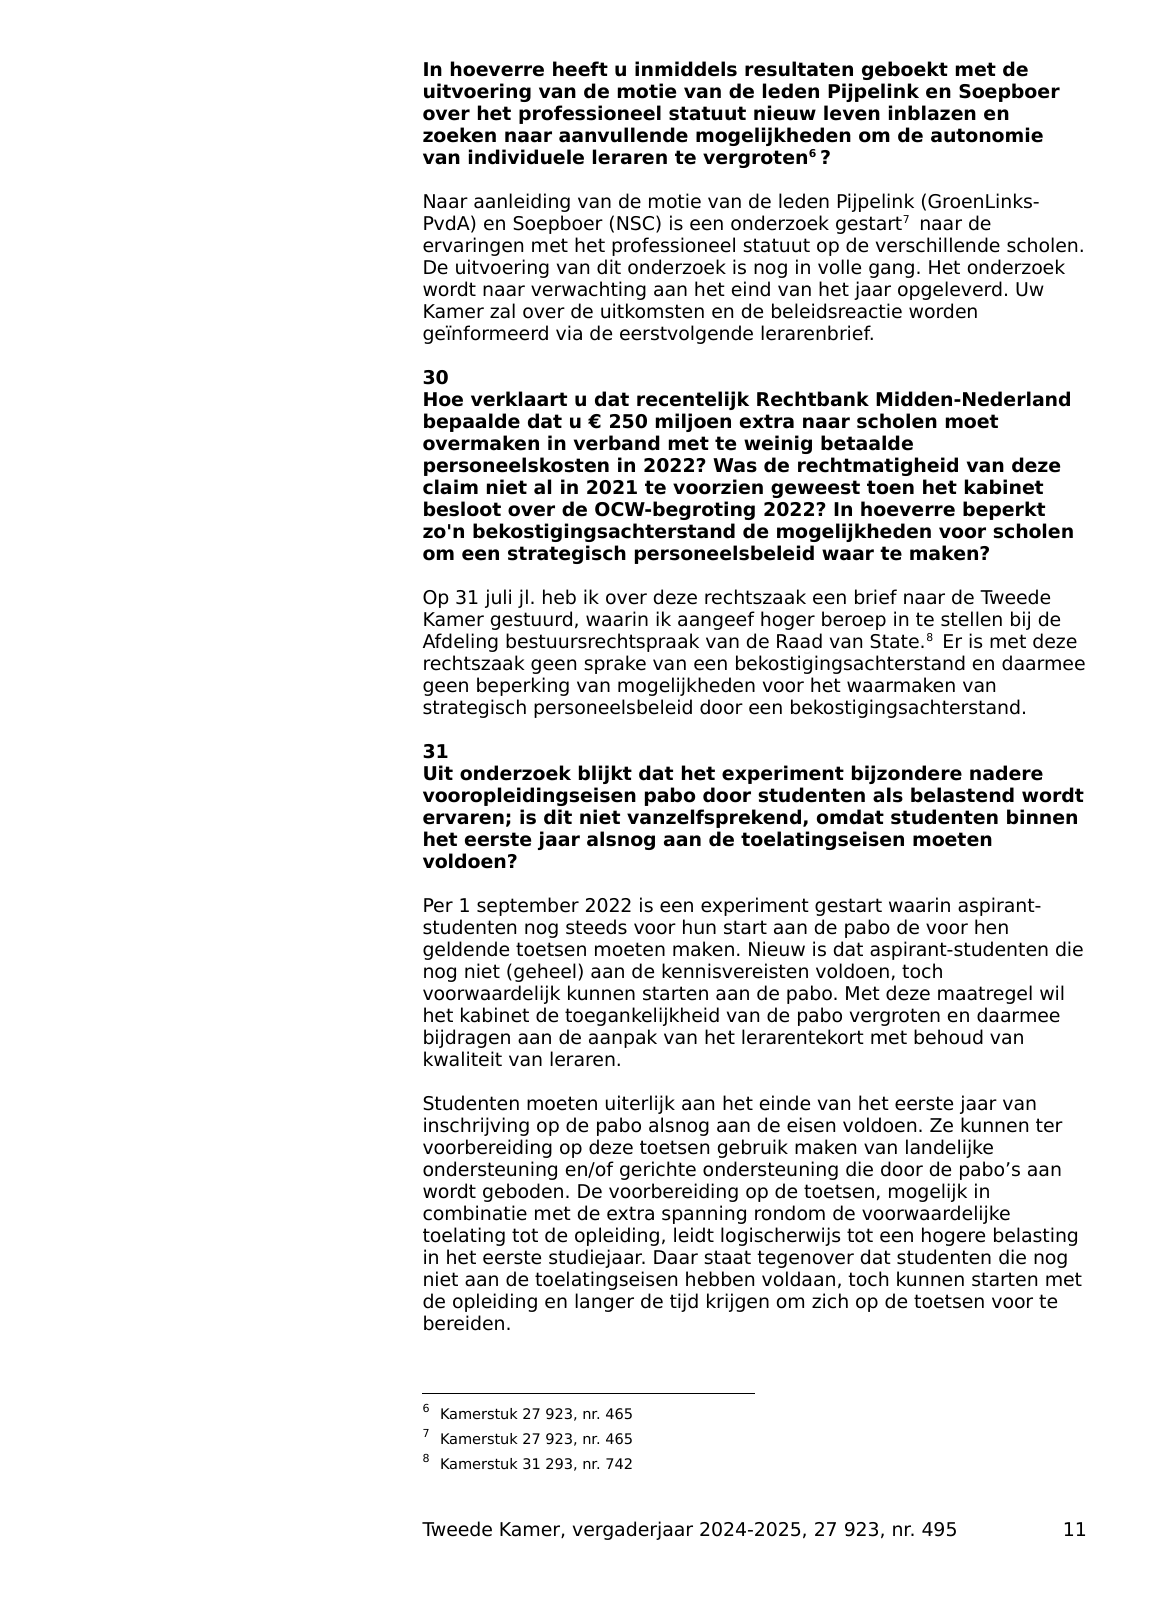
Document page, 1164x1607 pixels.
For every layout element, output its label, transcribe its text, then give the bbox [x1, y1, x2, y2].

text Naar aanleiding van de motie van de leden Pijpelink (GroenLinks-PvdA) en Soepboer (NSC) is een onderzoek gestart naar de ervaringen met het professioneel statuut op de verschillende scholen. De uitvoering van dit onderzoek is nog in volle gang. Het onderzoek wordt naar verwachting aan het eind van het jaar opgeleverd. Uw Kamer zal over de uitkomsten en de beleidsreactie worden geïnformeerd via de eerstvolgende lerarenbrief. [422, 191, 1087, 345]
text In hoeverre heeft u inmiddels resultaten geboekt met de uitvoering van de motie van de leden Pijpelink en Soepboer over het professioneel statuut nieuw leven inblazen en zoeken naar aanvullende mogelijkheden om de autonomie van individuele leraren te vergroten? [422, 59, 1087, 169]
text Op 31 juli jl. heb ik over deze rechtszaak een brief naar de Tweede Kamer gestuurd, waarin ik aangeef hoger beroep in te stellen bij de Afdeling bestuursrechtspraak van de Raad van State. Er is met deze rechtszaak geen sprake van een bekostigingsachterstand en daarmee geen beperking van mogelijkheden voor het waarmaken van strategisch personeelsbeleid door een bekostigingsachterstand. [422, 587, 1087, 719]
text Per 1 september 2022 is een experiment gestart waarin aspirant-studenten nog steeds voor hun start aan de pabo de voor hen geldende toetsen moeten maken. Nieuw is dat aspirant-studenten die nog niet (geheel) aan de kennisvereisten voldoen, toch voorwaardelijk kunnen starten aan de pabo. Met deze maatregel wil het kabinet de toegankelijkheid van de pabo vergroten en daarmee bijdragen aan de aanpak van het lerarentekort met behoud van kwaliteit van leraren. [422, 895, 1087, 1071]
text 30 [422, 367, 1087, 389]
text Kamerstuk 27 923, nr. 465 [422, 1427, 1087, 1449]
text Studenten moeten uiterlijk aan het einde van het eerste jaar van inschrijving op de pabo alsnog aan de eisen voldoen. Ze kunnen ter voorbereiding op deze toetsen gebruik maken van landelijke ondersteuning en/of gerichte ondersteuning die door de pabo’s aan wordt geboden. De voorbereiding op de toetsen, mogelijk in combinatie met de extra spanning rondom de voorwaardelijke toelating tot de opleiding, leidt logischerwijs tot een hogere belasting in het eerste studiejaar. Daar staat tegenover dat studenten die nog niet aan de toelatingseisen hebben voldaan, toch kunnen starten met de opleiding en langer de tijd krijgen om zich op de toetsen voor te bereiden. [422, 1093, 1087, 1335]
text Hoe verklaart u dat recentelijk Rechtbank Midden-Nederland bepaalde dat u € 250 miljoen extra naar scholen moet overmaken in verband met te weinig betaalde personeelskosten in 2022? Was de rechtmatigheid van deze claim niet al in 2021 te voorzien geweest toen het kabinet besloot over de OCW-begroting 2022? In hoeverre beperkt zo'n bekostigingsachterstand de mogelijkheden voor scholen om een strategisch personeelsbeleid waar te maken? [422, 389, 1087, 565]
text Kamerstuk 27 923, nr. 465 [422, 1402, 1087, 1424]
text Uit onderzoek blijkt dat het experiment bijzondere nadere vooropleidingseisen pabo door studenten als belastend wordt ervaren; is dit niet vanzelfsprekend, omdat studenten binnen het eerste jaar alsnog aan de toelatingseisen moeten voldoen? [422, 763, 1087, 873]
text 31 [422, 741, 1087, 763]
text Kamerstuk 31 293, nr. 742 [422, 1452, 1087, 1474]
